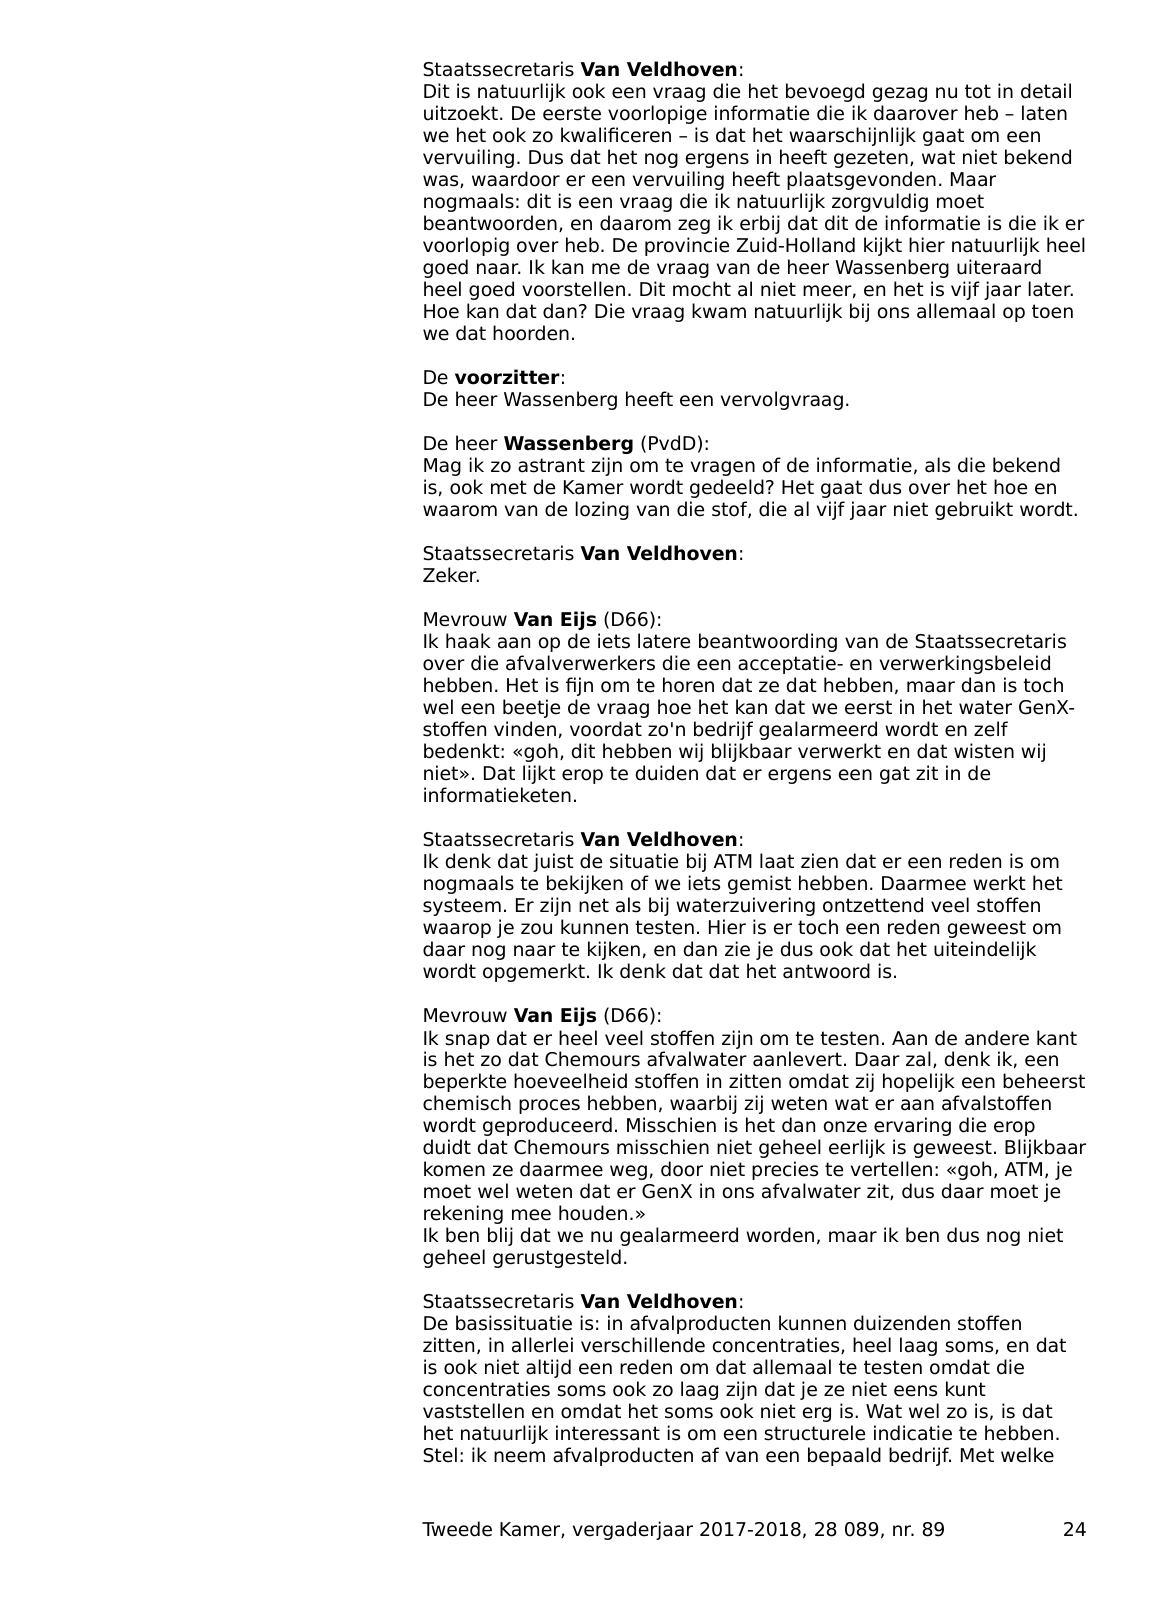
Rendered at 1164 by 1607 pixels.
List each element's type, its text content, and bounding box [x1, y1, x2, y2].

text Mevrouw Van Eijs (D66): [422, 609, 1087, 631]
text Staatssecretaris Van Veldhoven: [422, 829, 1087, 851]
text Staatssecretaris Van Veldhoven: [422, 543, 1087, 565]
text Staatssecretaris Van Veldhoven: [422, 1291, 1087, 1313]
text Ik ben blij dat we nu gealarmeerd worden, maar ik ben dus nog niet geheel gerustgesteld. [422, 1225, 1087, 1269]
text Staatssecretaris Van Veldhoven: [422, 59, 1087, 81]
text Dit is natuurlijk ook een vraag die het bevoegd gezag nu tot in detail uitzoekt. De eerste voorlopige informatie die ik daarover heb – laten we het ook zo kwalificeren – is dat het waarschijnlijk gaat om een vervuiling. Dus dat het nog ergens in heeft gezeten, wat niet bekend was, waardoor er een vervuiling heeft plaatsgevonden. Maar nogmaals: dit is een vraag die ik natuurlijk zorgvuldig moet beantwoorden, en daarom zeg ik erbij dat dit de informatie is die ik er voorlopig over heb. De provincie Zuid-Holland kijkt hier natuurlijk heel goed naar. Ik kan me de vraag van de heer Wassenberg uiteraard heel goed voorstellen. Dit mocht al niet meer, en het is vijf jaar later. Hoe kan dat dan? Die vraag kwam natuurlijk bij ons allemaal op toen we dat hoorden. [422, 81, 1087, 345]
text De basissituatie is: in afvalproducten kunnen duizenden stoffen zitten, in allerlei verschillende concentraties, heel laag soms, en dat is ook niet altijd een reden om dat allemaal te testen omdat die concentraties soms ook zo laag zijn dat je ze niet eens kunt vaststellen en omdat het soms ook niet erg is. Wat wel zo is, is dat het natuurlijk interessant is om een structurele indicatie te hebben. Stel: ik neem afvalproducten af van een bepaald bedrijf. Met welke [422, 1313, 1087, 1467]
text Ik snap dat er heel veel stoffen zijn om te testen. Aan de andere kant is het zo dat Chemours afvalwater aanlevert. Daar zal, denk ik, een beperkte hoeveelheid stoffen in zitten omdat zij hopelijk een beheerst chemisch proces hebben, waarbij zij weten wat er aan afvalstoffen wordt geproduceerd. Misschien is het dan onze ervaring die erop duidt dat Chemours misschien niet geheel eerlijk is geweest. Blijkbaar komen ze daarmee weg, door niet precies te vertellen: «goh, ATM, je moet wel weten dat er GenX in ons afvalwater zit, dus daar moet je rekening mee houden.» [422, 1027, 1087, 1225]
text Mag ik zo astrant zijn om te vragen of de informatie, als die bekend is, ook met de Kamer wordt gedeeld? Het gaat dus over het hoe en waarom van de lozing van die stof, die al vijf jaar niet gebruikt wordt. [422, 455, 1087, 521]
text De heer Wassenberg heeft een vervolgvraag. [422, 389, 1087, 411]
text Zeker. [422, 565, 1087, 587]
text Ik denk dat juist de situatie bij ATM laat zien dat er een reden is om nogmaals te bekijken of we iets gemist hebben. Daarmee werkt het systeem. Er zijn net als bij waterzuivering ontzettend veel stoffen waarop je zou kunnen testen. Hier is er toch een reden geweest om daar nog naar te kijken, en dan zie je dus ook dat het uiteindelijk wordt opgemerkt. Ik denk dat dat het antwoord is. [422, 851, 1087, 983]
text Ik haak aan op de iets latere beantwoording van de Staatssecretaris over die afvalverwerkers die een acceptatie- en verwerkingsbeleid hebben. Het is fijn om te horen dat ze dat hebben, maar dan is toch wel een beetje de vraag hoe het kan dat we eerst in het water GenX-stoffen vinden, voordat zo'n bedrijf gealarmeerd wordt en zelf bedenkt: «goh, dit hebben wij blijkbaar verwerkt en dat wisten wij niet». Dat lijkt erop te duiden dat er ergens een gat zit in de informatieketen. [422, 631, 1087, 807]
text Mevrouw Van Eijs (D66): [422, 1005, 1087, 1027]
text De voorzitter: [422, 367, 1087, 389]
text De heer Wassenberg (PvdD): [422, 433, 1087, 455]
